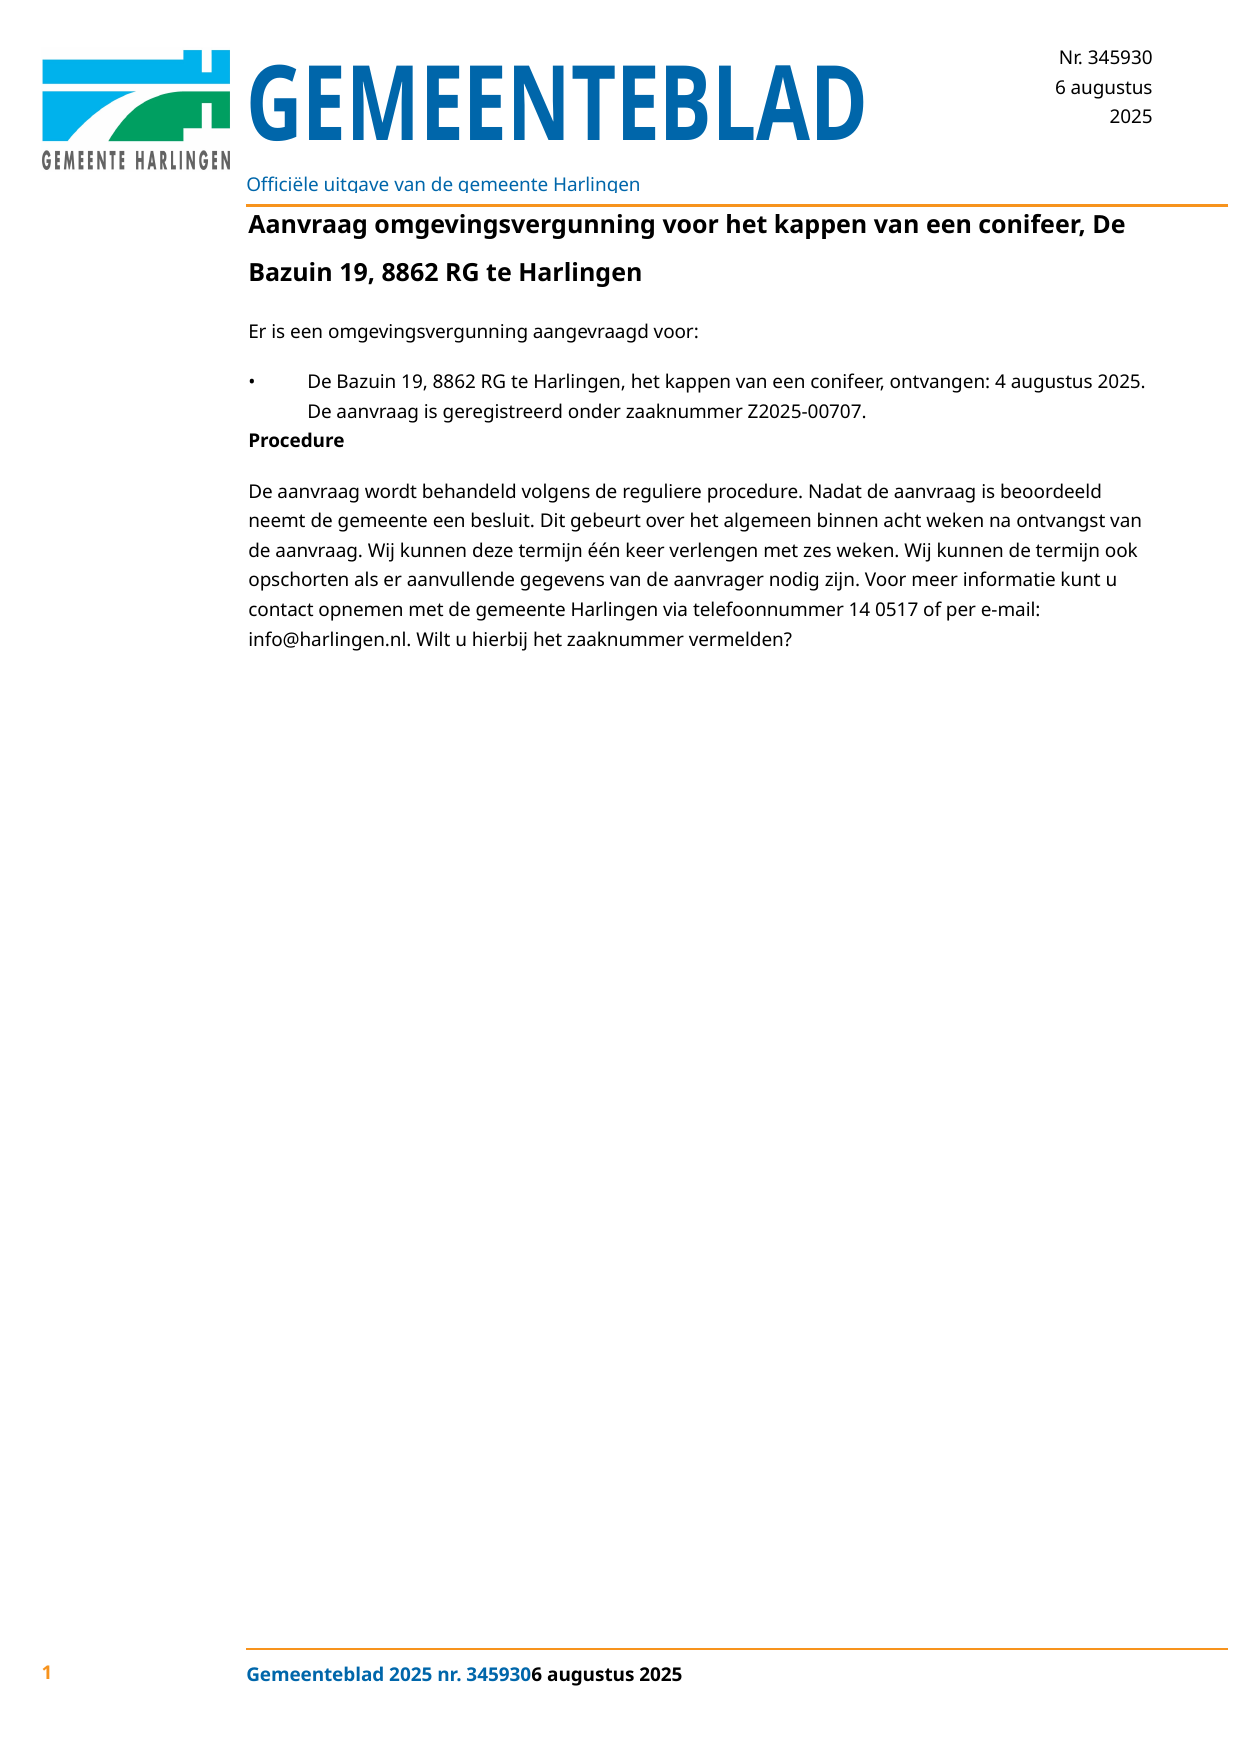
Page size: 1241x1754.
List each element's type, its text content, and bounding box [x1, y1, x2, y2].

text Aanvraag omgevingsvergunning voor het kappen van een conifeer, De Bazuin 19, 8862 RG te Harlingen [248, 207, 1152, 288]
picture [41, 47, 231, 172]
text Er is een omgevingsvergunning aangevraagd voor: [248, 318, 1152, 344]
text Procedure [248, 427, 1152, 453]
list De Bazuin 19, 8862 RG te Harlingen, het kappen van een conifeer, ontvangen: 4 augustus 2025. De aanvraag is geregistreerd onder zaaknummer Z2025-00707. [248, 368, 1152, 424]
text De aanvraag wordt behandeld volgens de reguliere procedure. Nadat de aanvraag is beoordeeld neemt de gemeente een besluit. Dit gebeurt over het algemeen binnen acht weken na ontvangst van de aanvraag. Wij kunnen deze termijn één keer verlengen met zes weken. Wij kunnen de termijn ook opschorten als er aanvullende gegevens van de aanvrager nodig zijn. Voor meer informatie kunt u contact opnemen met de gemeente Harlingen via telefoonnummer 14 0517 of per e-mail: info@harlingen.nl. Wilt u hierbij het zaaknummer vermelden? [248, 478, 1152, 652]
